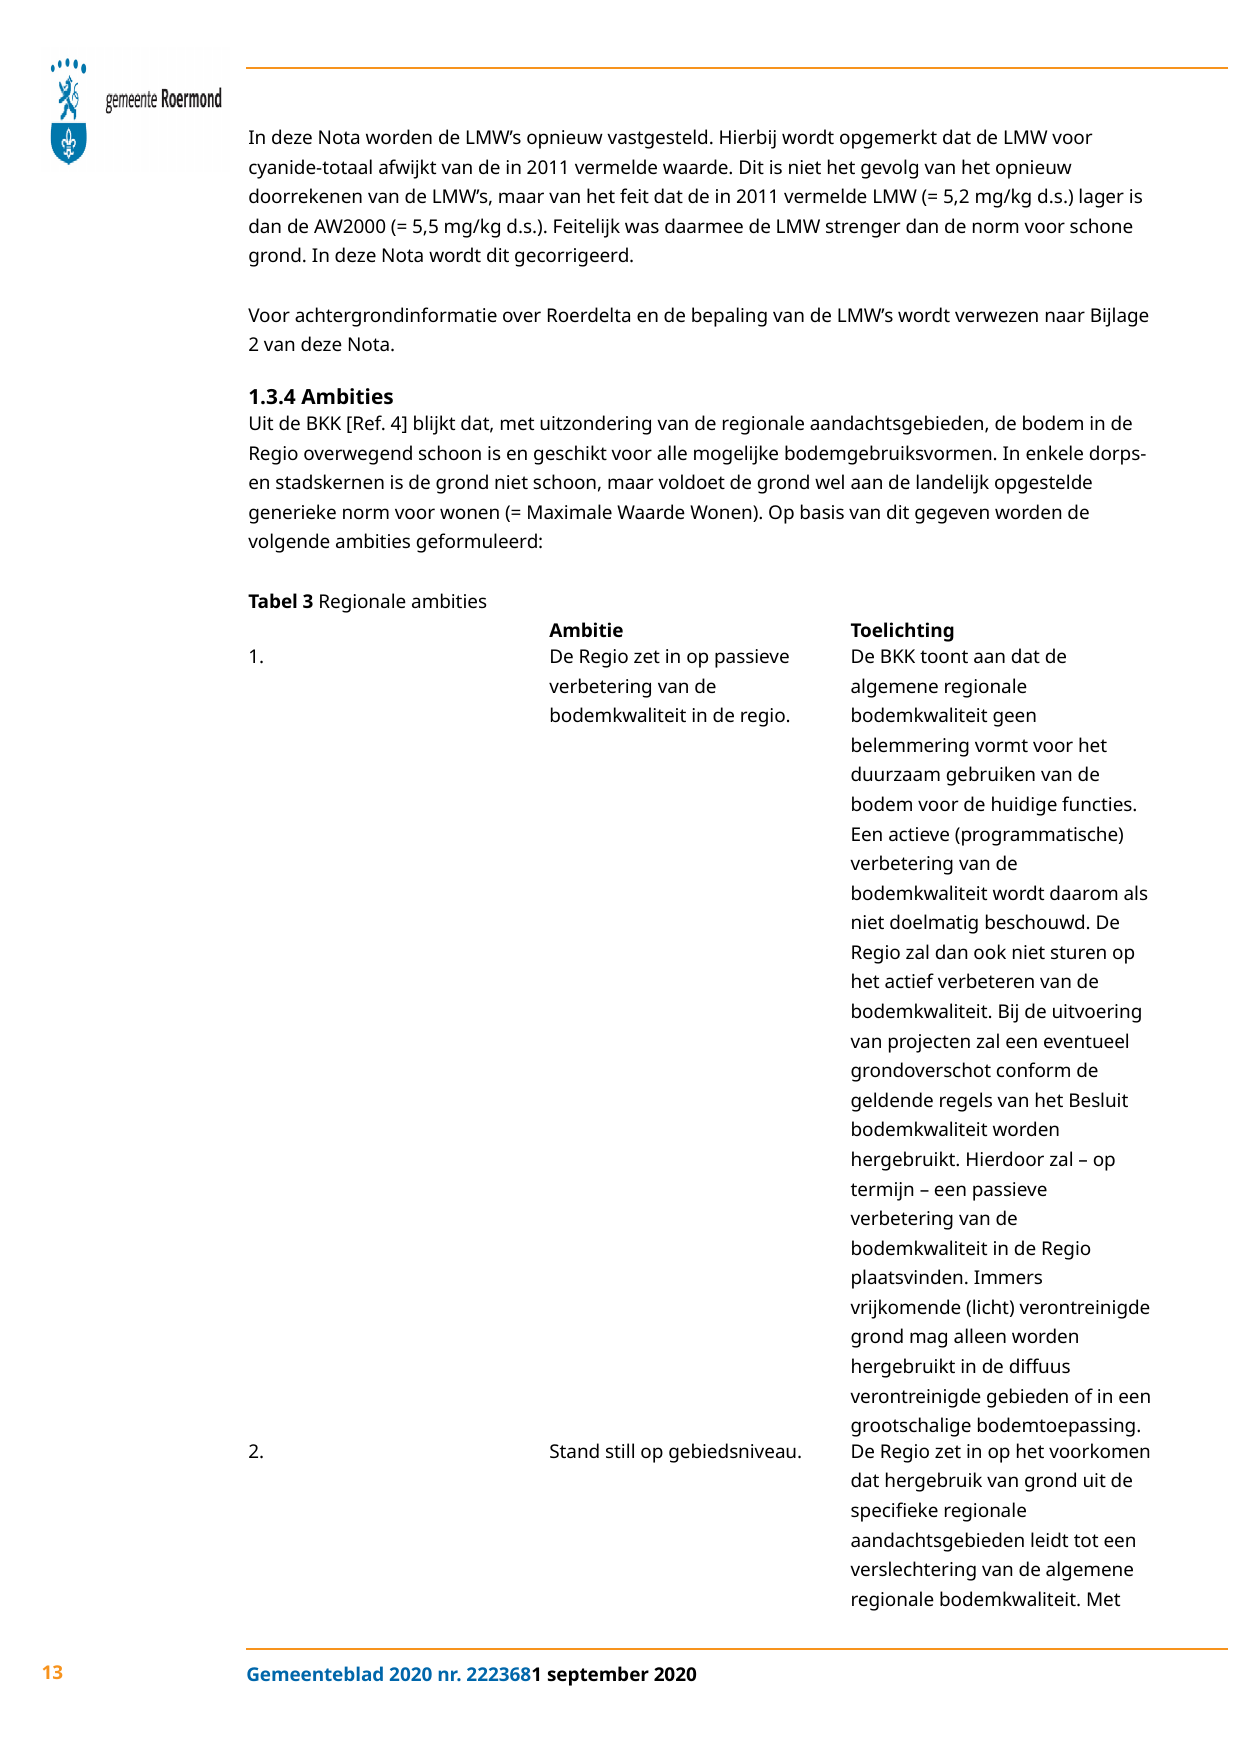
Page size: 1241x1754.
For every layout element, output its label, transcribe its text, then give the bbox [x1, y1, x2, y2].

table_header Ambitie [549, 618, 850, 643]
text Voor achtergrondinformatie over Roerdelta en de bepaling van de LMW’s wordt verwezen naar Bijlage 2 van deze Nota. [248, 302, 1152, 357]
table_cell [248, 1438, 549, 1612]
table_header Toelichting [850, 618, 1152, 643]
text In deze Nota worden de LMW’s opnieuw vastgesteld. Hierbij wordt opgemerkt dat de LMW voor cyanide-totaal afwijkt van de in 2011 vermelde waarde. Dit is niet het gevolg van het opnieuw doorrekenen van de LMW’s, maar van het feit dat de in 2011 vermelde LMW (= 5,2 mg/kg d.s.) lager is dan de AW2000 (= 5,5 mg/kg d.s.). Feitelijk was daarmee de LMW strenger dan de norm voor schone grond. In deze Nota wordt dit gecorrigeerd. [248, 124, 1152, 268]
text Uit de BKK [Ref. 4] blijkt dat, met uitzondering van de regionale aandachtsgebieden, de bodem in de Regio overwegend schoon is en geschikt voor alle mogelijke bodemgebruiksvormen. In enkele dorps- en stadskernen is de grond niet schoon, maar voldoet de grond wel aan de landelijk opgestelde generieke norm voor wonen (= Maximale Waarde Wonen). Op basis van dit gegeven worden de volgende ambities geformuleerd: [248, 410, 1152, 554]
table_cell De Regio zet in op het voorkomen dat hergebruik van grond uit de specifieke regionale aandachtsgebieden leidt tot een verslechtering van de algemene regionale bodemkwaliteit. Met [850, 1438, 1152, 1612]
table_cell Stand still op gebiedsniveau. [549, 1438, 850, 1612]
text 1.3.4 Ambities [248, 382, 1152, 410]
picture [41, 47, 231, 172]
table_cell De Regio zet in op passieve verbetering van de bodemkwaliteit in de regio. [549, 643, 850, 1438]
table_header [248, 618, 549, 643]
table_cell [248, 643, 549, 1438]
table_cell De BKK toont aan dat de algemene regionale bodemkwaliteit geen belemmering vormt voor het duurzaam gebruiken van de bodem voor de huidige functies. Een actieve (programmatische) verbetering van de bodemkwaliteit wordt daarom als niet doelmatig beschouwd. De Regio zal dan ook niet sturen op het actief verbeteren van de bodemkwaliteit. Bij de uitvoering van projecten zal een eventueel grondoverschot conform de geldende regels van het Besluit bodemkwaliteit worden hergebruikt. Hierdoor zal – op termijn – een passieve verbetering van de bodemkwaliteit in de Regio plaatsvinden. Immers vrijkomende (licht) verontreinigde grond mag alleen worden hergebruikt in de diffuus verontreinigde gebieden of in een grootschalige bodemtoepassing. [850, 643, 1152, 1438]
text Tabel 3 Regionale ambities [248, 588, 1152, 613]
